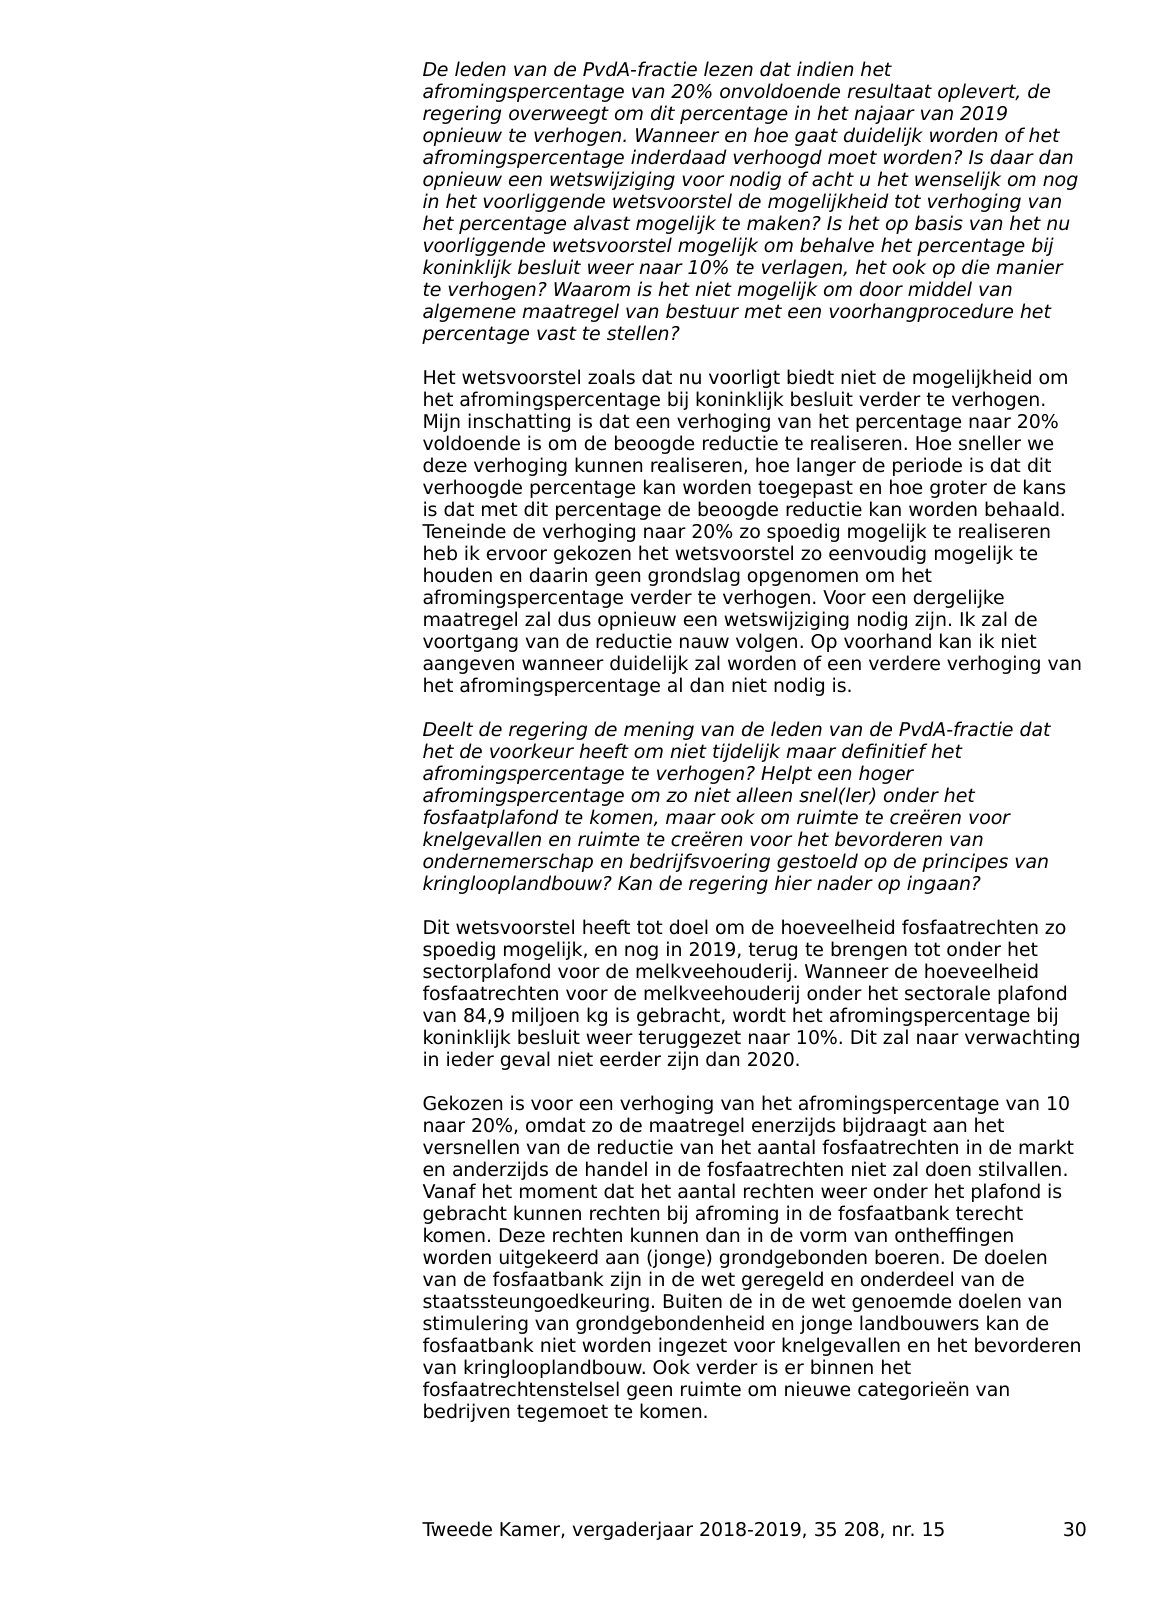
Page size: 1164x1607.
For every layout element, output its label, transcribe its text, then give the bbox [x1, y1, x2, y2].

text Het wetsvoorstel zoals dat nu voorligt biedt niet de mogelijkheid om het afromingspercentage bij koninklijk besluit verder te verhogen. Mijn inschatting is dat een verhoging van het percentage naar 20% voldoende is om de beoogde reductie te realiseren. Hoe sneller we deze verhoging kunnen realiseren, hoe langer de periode is dat dit verhoogde percentage kan worden toegepast en hoe groter de kans is dat met dit percentage de beoogde reductie kan worden behaald. Teneinde de verhoging naar 20% zo spoedig mogelijk te realiseren heb ik ervoor gekozen het wetsvoorstel zo eenvoudig mogelijk te houden en daarin geen grondslag opgenomen om het afromingspercentage verder te verhogen. Voor een dergelijke maatregel zal dus opnieuw een wetswijziging nodig zijn. Ik zal de voortgang van de reductie nauw volgen. Op voorhand kan ik niet aangeven wanneer duidelijk zal worden of een verdere verhoging van het afromingspercentage al dan niet nodig is. [422, 367, 1087, 697]
text Deelt de regering de mening van de leden van de PvdA-fractie dat het de voorkeur heeft om niet tijdelijk maar definitief het afromingspercentage te verhogen? Helpt een hoger afromingspercentage om zo niet alleen snel(ler) onder het fosfaatplafond te komen, maar ook om ruimte te creëren voor knelgevallen en ruimte te creëren voor het bevorderen van ondernemerschap en bedrijfsvoering gestoeld op de principes van kringlooplandbouw? Kan de regering hier nader op ingaan? [422, 719, 1087, 895]
text De leden van de PvdA-fractie lezen dat indien het afromingspercentage van 20% onvoldoende resultaat oplevert, de regering overweegt om dit percentage in het najaar van 2019 opnieuw te verhogen. Wanneer en hoe gaat duidelijk worden of het afromingspercentage inderdaad verhoogd moet worden? Is daar dan opnieuw een wetswijziging voor nodig of acht u het wenselijk om nog in het voorliggende wetsvoorstel de mogelijkheid tot verhoging van het percentage alvast mogelijk te maken? Is het op basis van het nu voorliggende wetsvoorstel mogelijk om behalve het percentage bij koninklijk besluit weer naar 10% te verlagen, het ook op die manier te verhogen? Waarom is het niet mogelijk om door middel van algemene maatregel van bestuur met een voorhangprocedure het percentage vast te stellen? [422, 59, 1087, 345]
text Dit wetsvoorstel heeft tot doel om de hoeveelheid fosfaatrechten zo spoedig mogelijk, en nog in 2019, terug te brengen tot onder het sectorplafond voor de melkveehouderij. Wanneer de hoeveelheid fosfaatrechten voor de melkveehouderij onder het sectorale plafond van 84,9 miljoen kg is gebracht, wordt het afromingspercentage bij koninklijk besluit weer teruggezet naar 10%. Dit zal naar verwachting in ieder geval niet eerder zijn dan 2020. [422, 917, 1087, 1071]
text Gekozen is voor een verhoging van het afromingspercentage van 10 naar 20%, omdat zo de maatregel enerzijds bijdraagt aan het versnellen van de reductie van het aantal fosfaatrechten in de markt en anderzijds de handel in de fosfaatrechten niet zal doen stilvallen. Vanaf het moment dat het aantal rechten weer onder het plafond is gebracht kunnen rechten bij afroming in de fosfaatbank terecht komen. Deze rechten kunnen dan in de vorm van ontheffingen worden uitgekeerd aan (jonge) grondgebonden boeren. De doelen van de fosfaatbank zijn in de wet geregeld en onderdeel van de staatssteungoedkeuring. Buiten de in de wet genoemde doelen van stimulering van grondgebondenheid en jonge landbouwers kan de fosfaatbank niet worden ingezet voor knelgevallen en het bevorderen van kringlooplandbouw. Ook verder is er binnen het fosfaatrechtenstelsel geen ruimte om nieuwe categorieën van bedrijven tegemoet te komen. [422, 1093, 1087, 1423]
